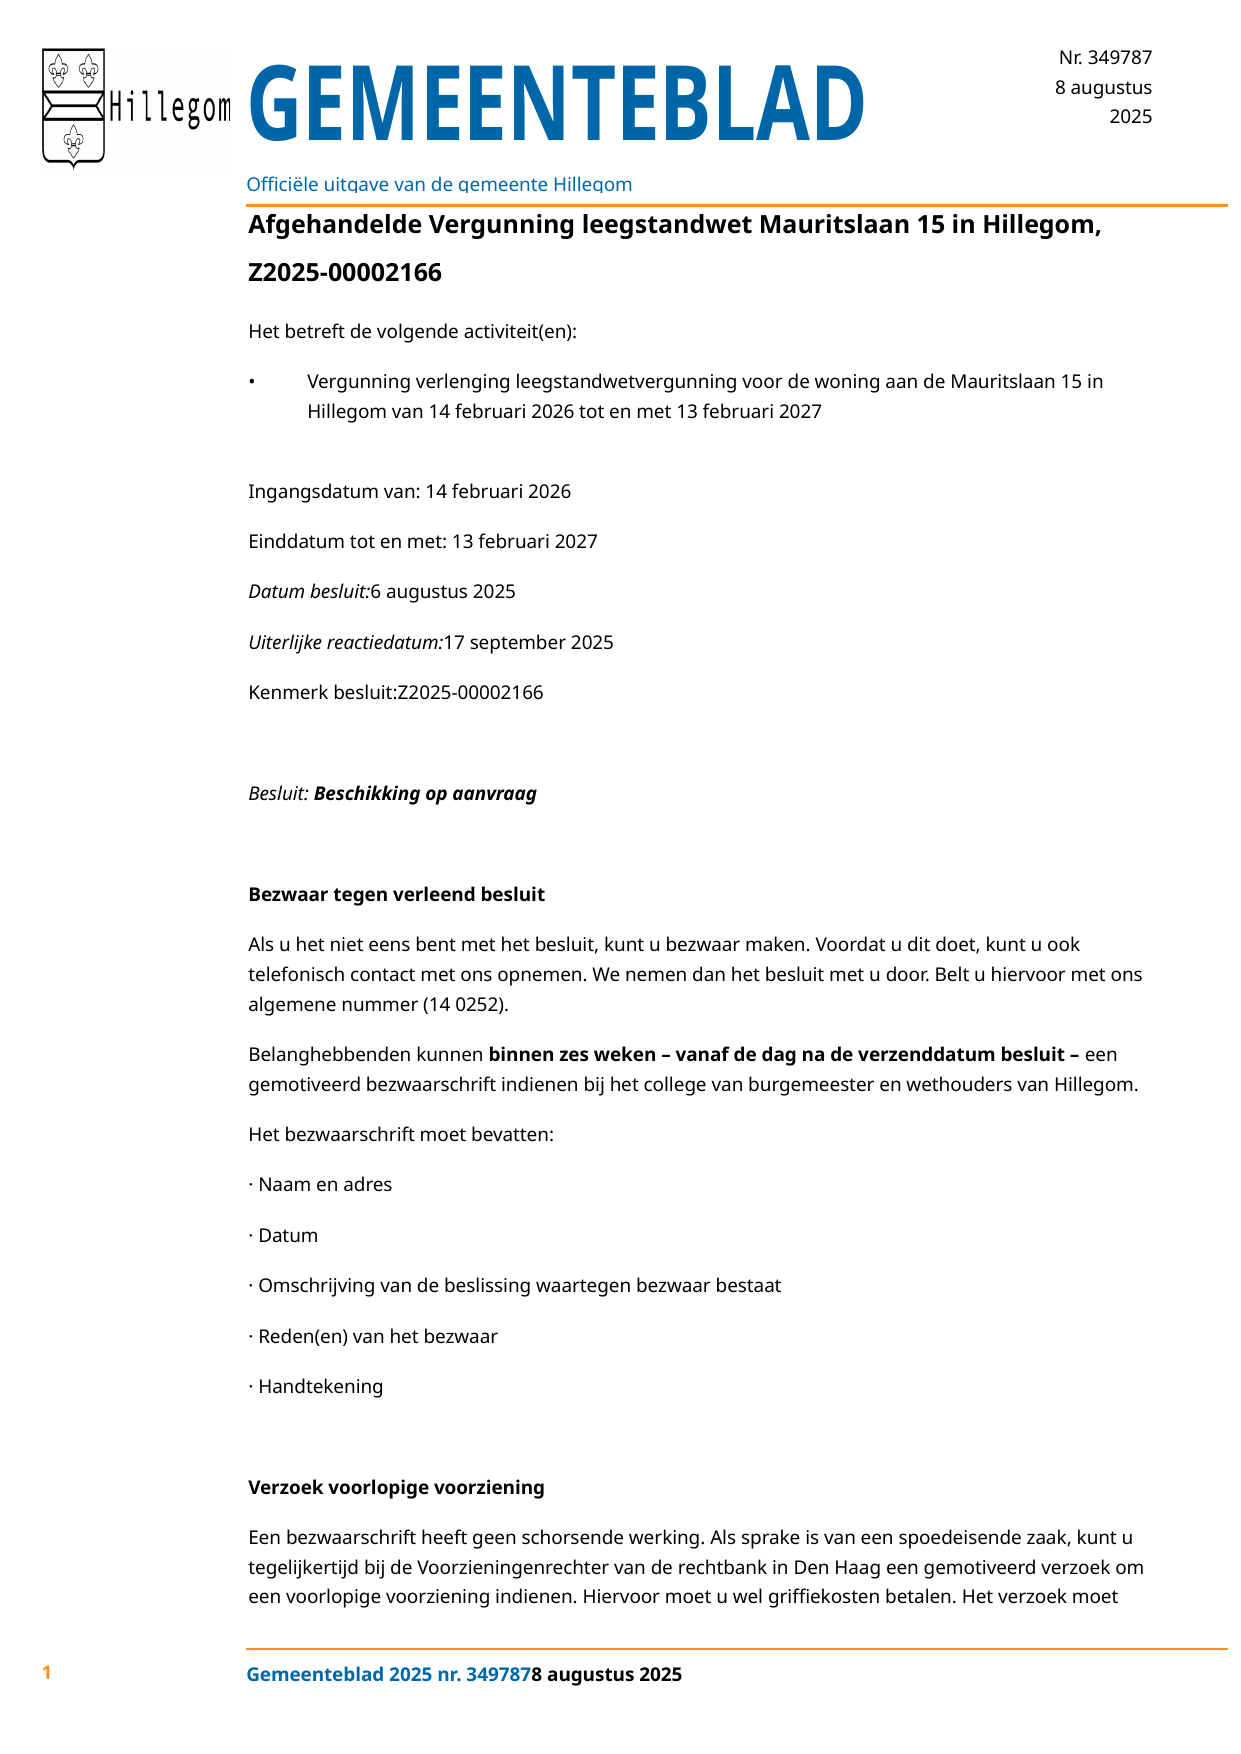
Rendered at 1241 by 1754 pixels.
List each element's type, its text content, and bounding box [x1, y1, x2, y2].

text Bezwaar tegen verleend besluit [248, 881, 1152, 907]
text Ingangsdatum van: 14 februari 2026 [248, 478, 1152, 504]
text Besluit: Beschikking op aanvraag [248, 780, 1152, 806]
text Het bezwaarschrift moet bevatten: [248, 1121, 1152, 1147]
text Einddatum tot en met: 13 februari 2027 [248, 528, 1152, 554]
text · Handtekening [248, 1373, 1152, 1399]
text Als u het niet eens bent met het besluit, kunt u bezwaar maken. Voordat u dit doet, kunt u ook telefonisch contact met ons opnemen. We nemen dan het besluit met u door. Belt u hiervoor met ons algemene nummer (14 0252). [248, 932, 1152, 1017]
text Belanghebbenden kunnen binnen zes weken – vanaf de dag na de verzenddatum besluit – een gemotiveerd bezwaarschrift indienen bij het college van burgemeester en wethouders van Hillegom. [248, 1041, 1152, 1097]
list Vergunning verlenging leegstandwetvergunning voor de woning aan de Mauritslaan 15 in Hillegom van 14 februari 2026 tot en met 13 februari 2027 [248, 368, 1152, 424]
text Kenmerk besluit:Z2025-00002166 [248, 679, 1152, 705]
text Uiterlijke reactiedatum:17 september 2025 [248, 629, 1152, 655]
text · Naam en adres [248, 1172, 1152, 1197]
text Datum besluit:6 augustus 2025 [248, 579, 1152, 604]
text Het betreft de volgende activiteit(en): [248, 318, 1152, 344]
text · Reden(en) van het bezwaar [248, 1323, 1152, 1349]
picture [41, 47, 231, 172]
text Afgehandelde Vergunning leegstandwet Mauritslaan 15 in Hillegom, Z2025-00002166 [248, 207, 1152, 288]
text Verzoek voorlopige voorziening [248, 1474, 1152, 1500]
text Een bezwaarschrift heeft geen schorsende werking. Als sprake is van een spoedeisende zaak, kunt u tegelijkertijd bij de Voorzieningenrechter van de rechtbank in Den Haag een gemotiveerd verzoek om een voorlopige voorziening indienen. Hiervoor moet u wel griffiekosten betalen. Het verzoek moet [248, 1524, 1152, 1609]
text · Omschrijving van de beslissing waartegen bezwaar bestaat [248, 1272, 1152, 1298]
text · Datum [248, 1222, 1152, 1248]
